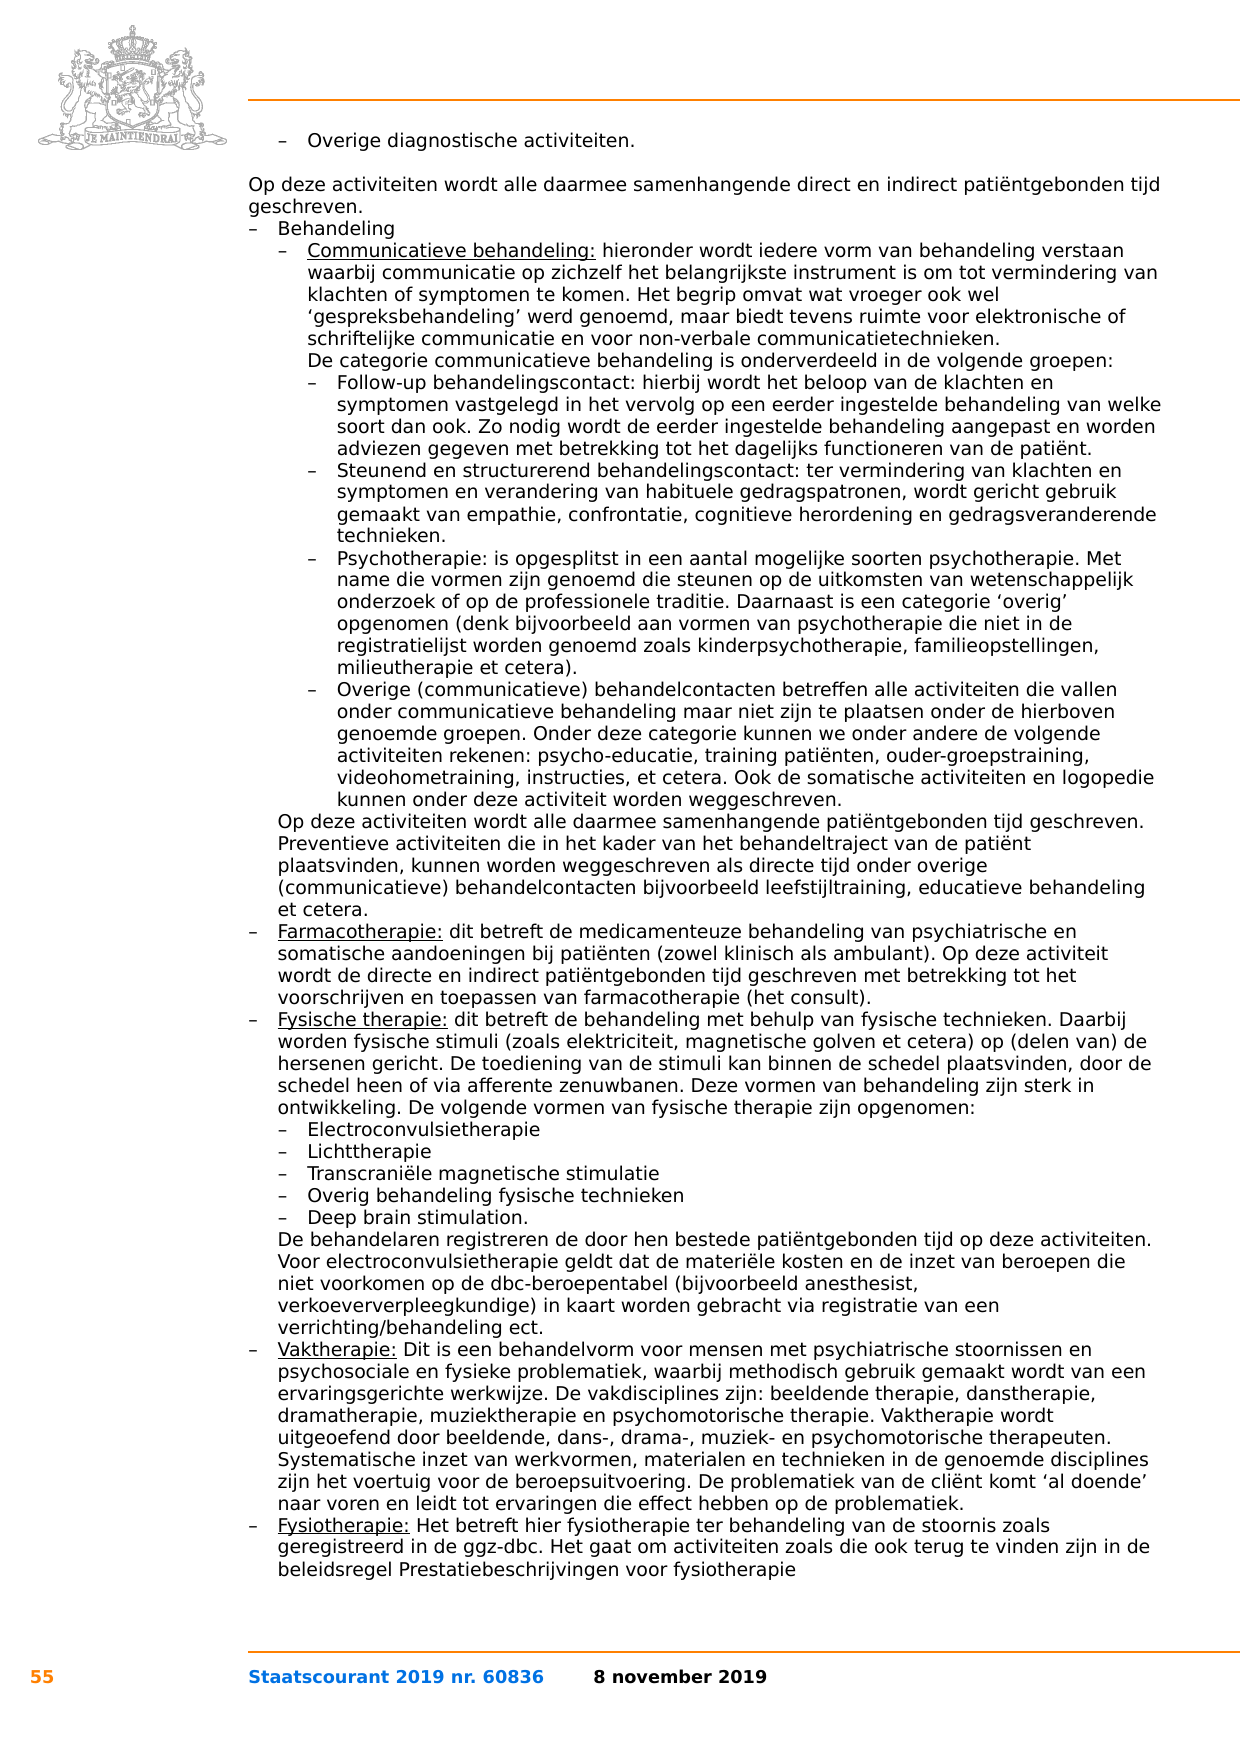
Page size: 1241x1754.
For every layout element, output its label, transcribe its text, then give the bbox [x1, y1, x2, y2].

text – Overige (communicatieve) behandelcontacten betreffen alle activiteiten die vallen onder communicatieve behandeling maar niet zijn te plaatsen onder de hierboven genoemde groepen. Onder deze categorie kunnen we onder andere de volgende activiteiten rekenen: psycho-educatie, training patiënten, ouder-groepstraining, videohometraining, instructies, et cetera. Ook de somatische activiteiten en logopedie kunnen onder deze activiteit worden weggeschreven. [307, 679, 1163, 811]
text – Lichttherapie [278, 1141, 1163, 1163]
text Op deze activiteiten wordt alle daarmee samenhangende direct en indirect patiëntgebonden tijd geschreven. [248, 174, 1163, 218]
text – Overig behandeling fysische technieken [278, 1185, 1163, 1207]
text – Fysische therapie: dit betreft de behandeling met behulp van fysische technieken. Daarbij worden fysische stimuli (zoals elektriciteit, magnetische golven et cetera) op (delen van) de hersenen gericht. De toediening van de stimuli kan binnen de schedel plaatsvinden, door de schedel heen of via afferente zenuwbanen. Deze vormen van behandeling zijn sterk in ontwikkeling. De volgende vormen van fysische therapie zijn opgenomen: [248, 1009, 1163, 1119]
text De behandelaren registreren de door hen bestede patiëntgebonden tijd op deze activiteiten. Voor electroconvulsietherapie geldt dat de materiële kosten en de inzet van beroepen die niet voorkomen op de dbc-beroepentabel (bijvoorbeeld anesthesist, verkoeververpleegkundige) in kaart worden gebracht via registratie van een verrichting/behandeling ect. [277, 1229, 1163, 1339]
text – Transcraniële magnetische stimulatie [278, 1163, 1163, 1185]
text – Electroconvulsietherapie [278, 1119, 1163, 1141]
picture [38, 25, 227, 150]
text – Psychotherapie: is opgesplitst in een aantal mogelijke soorten psychotherapie. Met name die vormen zijn genoemd die steunen op de uitkomsten van wetenschappelijk onderzoek of op de professionele traditie. Daarnaast is een categorie ‘overig’ opgenomen (denk bijvoorbeeld aan vormen van psychotherapie die niet in de registratielijst worden genoemd zoals kinderpsychotherapie, familieopstellingen, milieutherapie et cetera). [307, 547, 1163, 679]
text – Follow-up behandelingscontact: hierbij wordt het beloop van de klachten en symptomen vastgelegd in het vervolg op een eerder ingestelde behandeling van welke soort dan ook. Zo nodig wordt de eerder ingestelde behandeling aangepast en worden adviezen gegeven met betrekking tot het dagelijks functioneren van de patiënt. [307, 372, 1163, 459]
text Op deze activiteiten wordt alle daarmee samenhangende patiëntgebonden tijd geschreven. Preventieve activiteiten die in het kader van het behandeltraject van de patiënt plaatsvinden, kunnen worden weggeschreven als directe tijd onder overige (communicatieve) behandelcontacten bijvoorbeeld leefstijltraining, educatieve behandeling et cetera. [277, 811, 1163, 921]
text – Steunend en structurerend behandelingscontact: ter vermindering van klachten en symptomen en verandering van habituele gedragspatronen, wordt gericht gebruik gemaakt van empathie, confrontatie, cognitieve herordening en gedragsveranderende technieken. [307, 459, 1163, 547]
text – Farmacotherapie: dit betreft de medicamenteuze behandeling van psychiatrische en somatische aandoeningen bij patiënten (zowel klinisch als ambulant). Op deze activiteit wordt de directe en indirect patiëntgebonden tijd geschreven met betrekking tot het voorschrijven en toepassen van farmacotherapie (het consult). [248, 921, 1163, 1009]
text – Overige diagnostische activiteiten. [278, 130, 1163, 152]
text – Communicatieve behandeling: hieronder wordt iedere vorm van behandeling verstaan waarbij communicatie op zichzelf het belangrijkste instrument is om tot vermindering van klachten of symptomen te komen. Het begrip omvat wat vroeger ook wel ‘gespreksbehandeling’ werd genoemd, maar biedt tevens ruimte voor elektronische of schriftelijke communicatie en voor non-verbale communicatietechnieken. [278, 240, 1163, 349]
text – Fysiotherapie: Het betreft hier fysiotherapie ter behandeling van de stoornis zoals geregistreerd in de ggz-dbc. Het gaat om activiteiten zoals die ook terug te vinden zijn in de beleidsregel Prestatiebeschrijvingen voor fysiotherapie [248, 1514, 1163, 1580]
text De categorie communicatieve behandeling is onderverdeeld in de volgende groepen: [307, 349, 1163, 372]
text – Behandeling [248, 218, 1163, 240]
text – Deep brain stimulation. [278, 1207, 1163, 1229]
text – Vaktherapie: Dit is een behandelvorm voor mensen met psychiatrische stoornissen en psychosociale en fysieke problematiek, waarbij methodisch gebruik gemaakt wordt van een ervaringsgerichte werkwijze. De vakdisciplines zijn: beeldende therapie, danstherapie, dramatherapie, muziektherapie en psychomotorische therapie. Vaktherapie wordt uitgeoefend door beeldende, dans-, drama-, muziek- en psychomotorische therapeuten. Systematische inzet van werkvormen, materialen en technieken in de genoemde disciplines zijn het voertuig voor de beroepsuitvoering. De problematiek van de cliënt komt ‘al doende’ naar voren en leidt tot ervaringen die effect hebben op de problematiek. [248, 1339, 1163, 1514]
